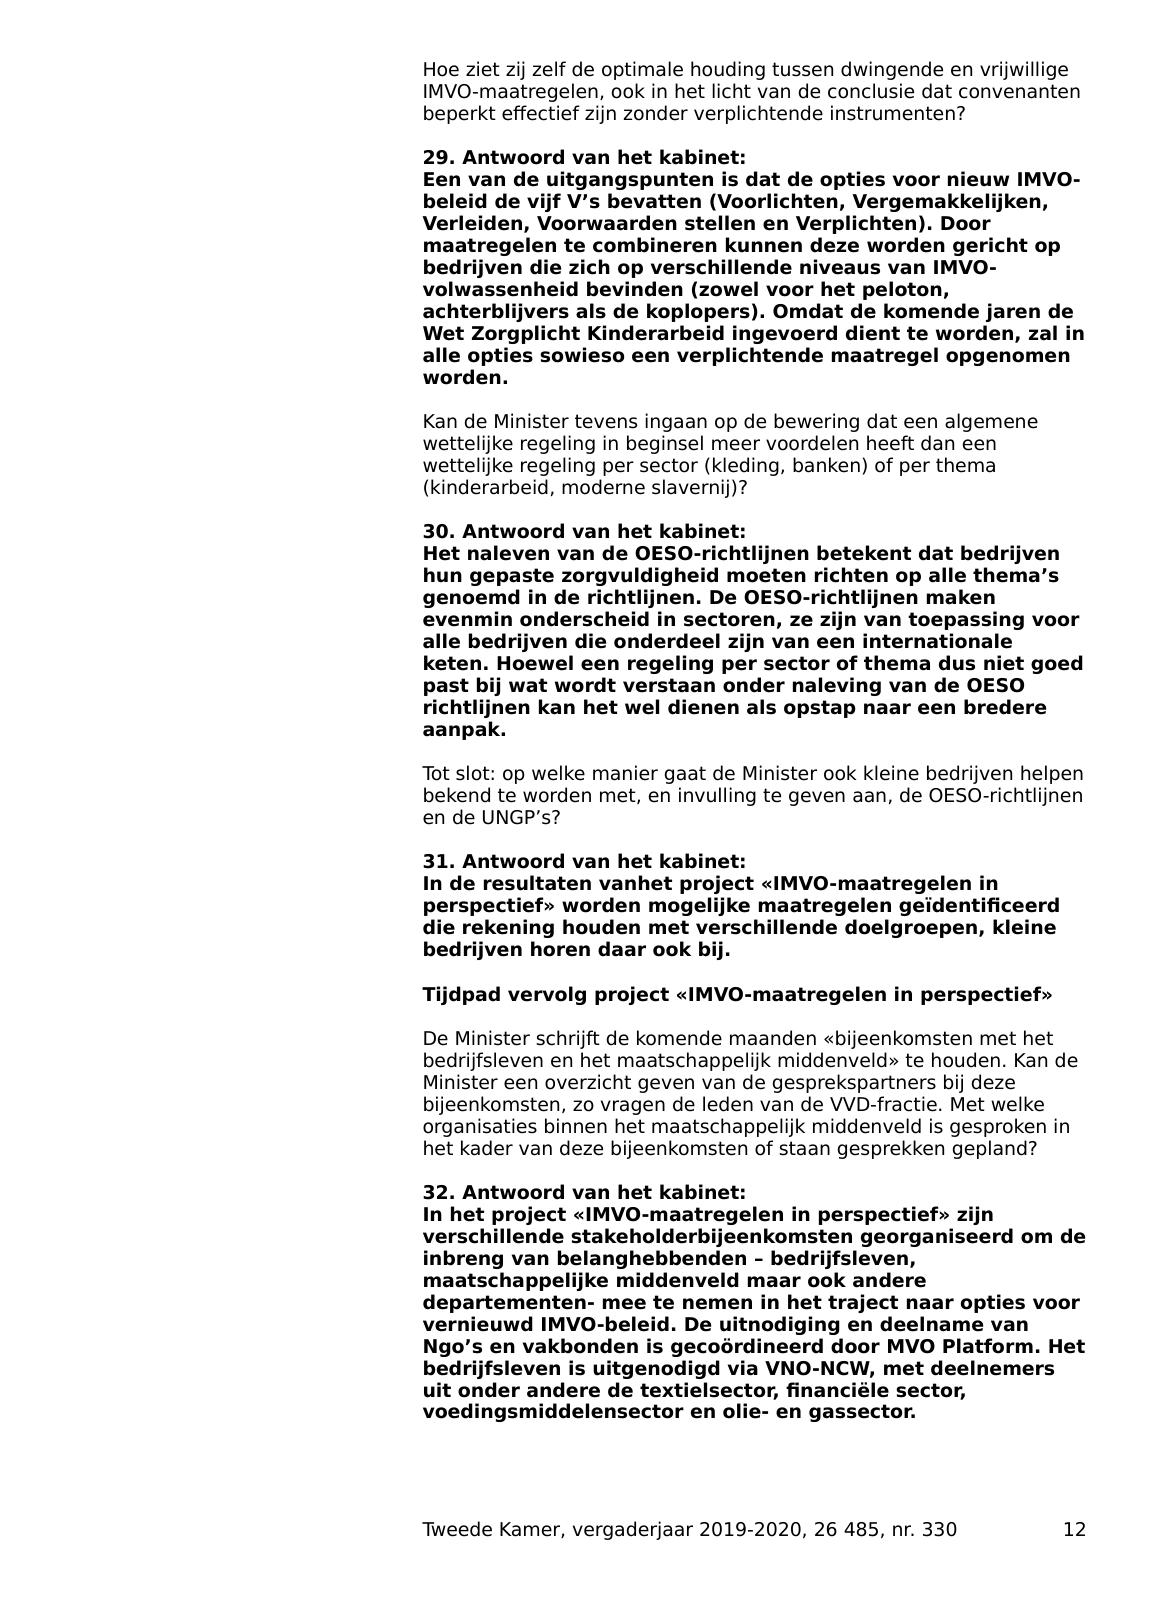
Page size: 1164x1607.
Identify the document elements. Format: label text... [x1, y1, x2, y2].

text De Minister schrijft de komende maanden «bijeenkomsten met het bedrijfsleven en het maatschappelijk middenveld» te houden. Kan de Minister een overzicht geven van de gesprekspartners bij deze bijeenkomsten, zo vragen de leden van de VVD-fractie. Met welke organisaties binnen het maatschappelijk middenveld is gesproken in het kader van deze bijeenkomsten of staan gesprekken gepland? [422, 1028, 1087, 1159]
text Een van de uitgangspunten is dat de opties voor nieuw IMVO-beleid de vijf V’s bevatten (Voorlichten, Vergemakkelijken, Verleiden, Voorwaarden stellen en Verplichten). Door maatregelen te combineren kunnen deze worden gericht op bedrijven die zich op verschillende niveaus van IMVO-volwassenheid bevinden (zowel voor het peloton, achterblijvers als de koplopers). Omdat de komende jaren de Wet Zorgplicht Kinderarbeid ingevoerd dient te worden, zal in alle opties sowieso een verplichtende maatregel opgenomen worden. [422, 169, 1087, 389]
text 29. Antwoord van het kabinet: [422, 147, 1087, 169]
text Kan de Minister tevens ingaan op de bewering dat een algemene wettelijke regeling in beginsel meer voordelen heeft dan een wettelijke regeling per sector (kleding, banken) of per thema (kinderarbeid, moderne slavernij)? [422, 411, 1087, 499]
text In het project «IMVO-maatregelen in perspectief» zijn verschillende stakeholderbijeenkomsten georganiseerd om de inbreng van belanghebbenden – bedrijfsleven, maatschappelijke middenveld maar ook andere departementen- mee te nemen in het traject naar opties voor vernieuwd IMVO-beleid. De uitnodiging en deelname van Ngo’s en vakbonden is gecoördineerd door MVO Platform. Het bedrijfsleven is uitgenodigd via VNO-NCW, met deelnemers uit onder andere de textielsector, financiële sector, voedingsmiddelensector en olie- en gassector. [422, 1204, 1087, 1423]
text 31. Antwoord van het kabinet: [422, 851, 1087, 873]
text 30. Antwoord van het kabinet: [422, 521, 1087, 543]
text Hoe ziet zij zelf de optimale houding tussen dwingende en vrijwillige IMVO-maatregelen, ook in het licht van de conclusie dat convenanten beperkt effectief zijn zonder verplichtende instrumenten? [422, 59, 1087, 125]
text Tot slot: op welke manier gaat de Minister ook kleine bedrijven helpen bekend te worden met, en invulling te geven aan, de OESO-richtlijnen en de UNGP’s? [422, 763, 1087, 829]
subtitle Tijdpad vervolg project «IMVO-maatregelen in perspectief» [422, 983, 1087, 1005]
text 32. Antwoord van het kabinet: [422, 1182, 1087, 1204]
text In de resultaten vanhet project «IMVO-maatregelen in perspectief» worden mogelijke maatregelen geïdentificeerd die rekening houden met verschillende doelgroepen, kleine bedrijven horen daar ook bij. [422, 873, 1087, 961]
text Het naleven van de OESO-richtlijnen betekent dat bedrijven hun gepaste zorgvuldigheid moeten richten op alle thema’s genoemd in de richtlijnen. De OESO-richtlijnen maken evenmin onderscheid in sectoren, ze zijn van toepassing voor alle bedrijven die onderdeel zijn van een internationale keten. Hoewel een regeling per sector of thema dus niet goed past bij wat wordt verstaan onder naleving van de OESO richtlijnen kan het wel dienen als opstap naar een bredere aanpak. [422, 543, 1087, 741]
